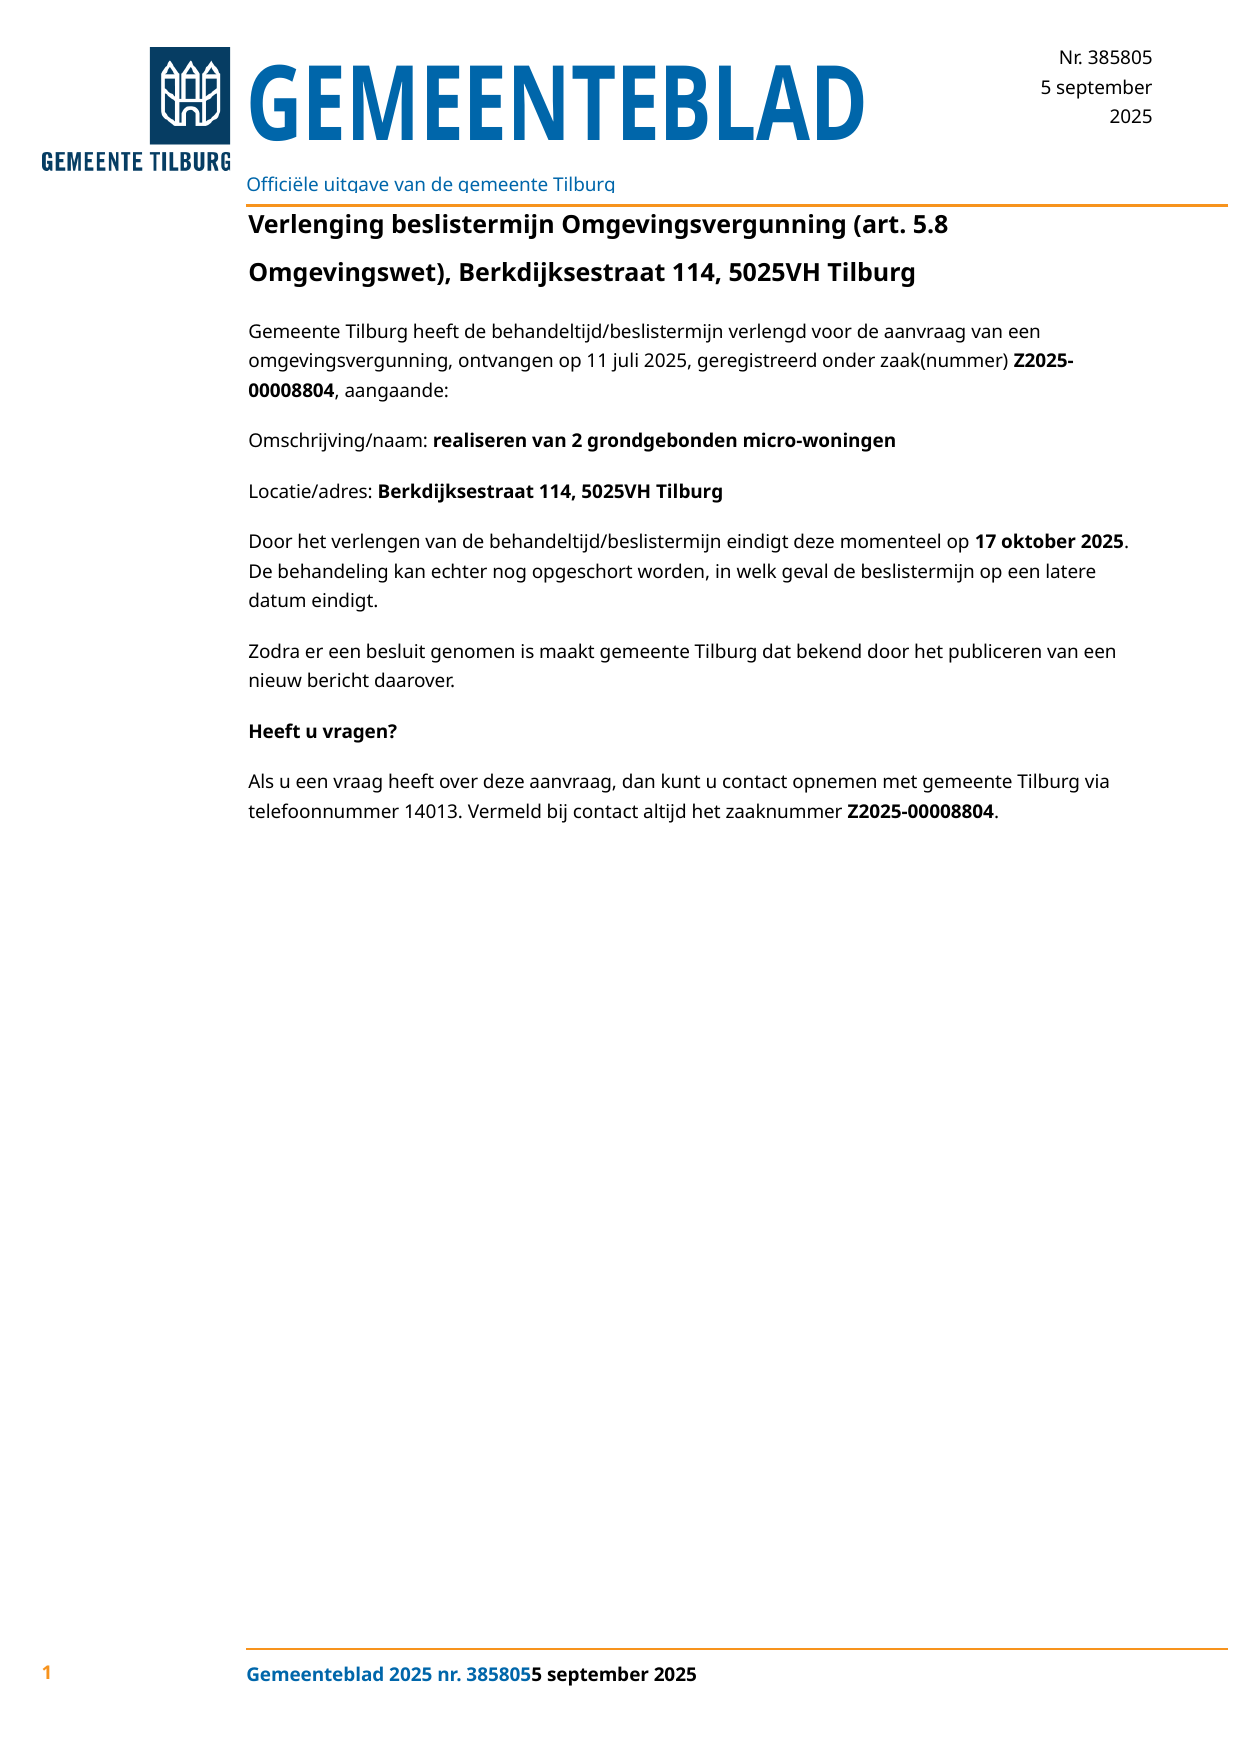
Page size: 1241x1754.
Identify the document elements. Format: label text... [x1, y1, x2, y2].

text Heeft u vragen? [248, 718, 1152, 744]
text Locatie/adres: Berkdijksestraat 114, 5025VH Tilburg [248, 478, 1152, 504]
text Zodra er een besluit genomen is maakt gemeente Tilburg dat bekend door het publiceren van een nieuw bericht daarover. [248, 638, 1152, 693]
text Door het verlengen van de behandeltijd/beslistermijn eindigt deze momenteel op 17 oktober 2025. De behandeling kan echter nog opgeschort worden, in welk geval de beslistermijn op een latere datum eindigt. [248, 528, 1152, 613]
text Omschrijving/naam: realiseren van 2 grondgebonden micro-woningen [248, 427, 1152, 453]
picture [41, 47, 231, 172]
text Als u een vraag heeft over deze aanvraag, dan kunt u contact opnemen met gemeente Tilburg via telefoonnummer 14013. Vermeld bij contact altijd het zaaknummer Z2025-00008804. [248, 768, 1152, 824]
text Verlenging beslistermijn Omgevingsvergunning (art. 5.8 Omgevingswet), Berkdijksestraat 114, 5025VH Tilburg [248, 207, 1152, 288]
text Gemeente Tilburg heeft de behandeltijd/beslistermijn verlengd voor de aanvraag van een omgevingsvergunning, ontvangen op 11 juli 2025, geregistreerd onder zaak(nummer) Z2025-00008804, aangaande: [248, 318, 1152, 403]
